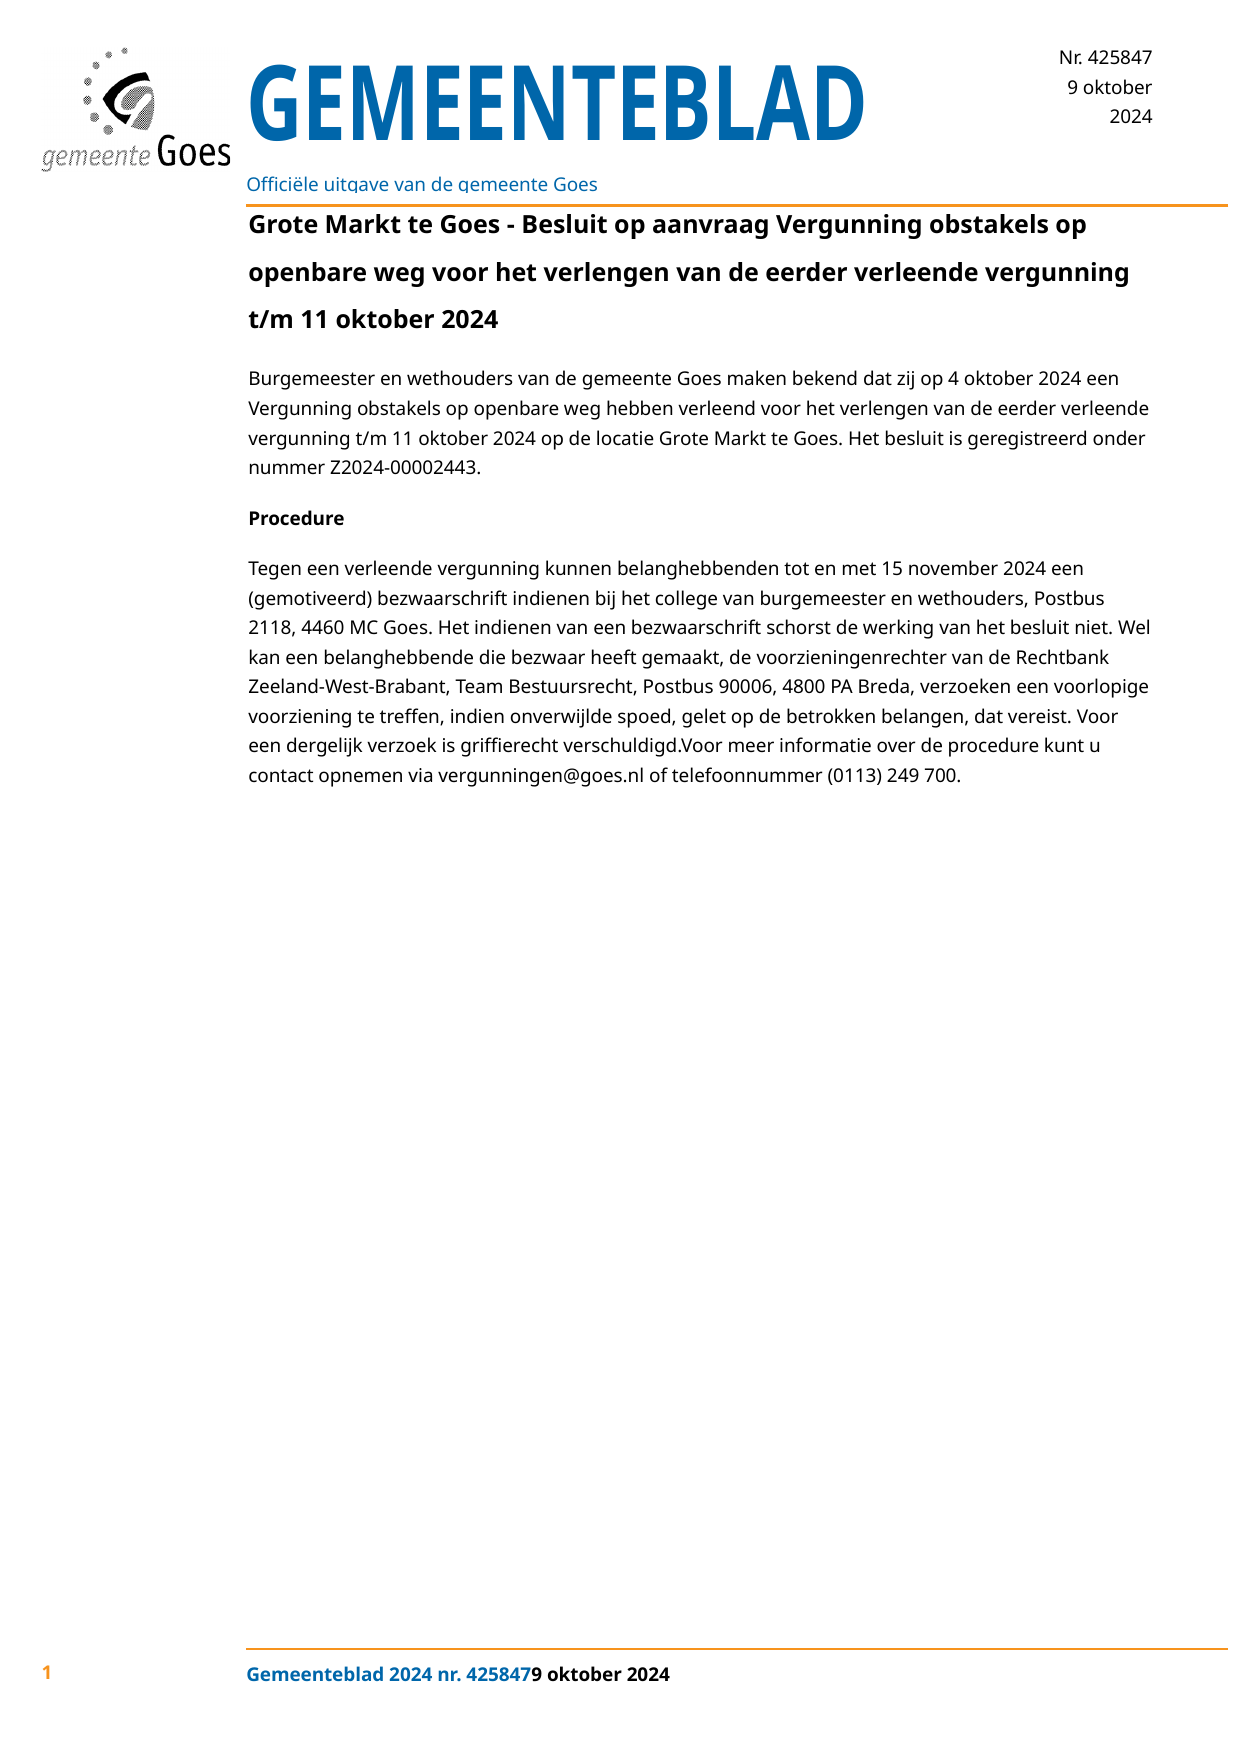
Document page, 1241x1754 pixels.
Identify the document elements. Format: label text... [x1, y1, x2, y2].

picture [41, 47, 231, 172]
text Tegen een verleende vergunning kunnen belanghebbenden tot en met 15 november 2024 een (gemotiveerd) bezwaarschrift indienen bij het college van burgemeester en wethouders, Postbus 2118, 4460 MC Goes. Het indienen van een bezwaarschrift schorst de werking van het besluit niet. Wel kan een belanghebbende die bezwaar heeft gemaakt, de voorzieningenrechter van de Rechtbank Zeeland-West-Brabant, Team Bestuursrecht, Postbus 90006, 4800 PA Breda, verzoeken een voorlopige voorziening te treffen, indien onverwijlde spoed, gelet op de betrokken belangen, dat vereist. Voor een dergelijk verzoek is griffierecht verschuldigd.Voor meer informatie over de procedure kunt u contact opnemen via vergunningen@goes.nl of telefoonnummer (0113) 249 700. [248, 555, 1152, 788]
text Burgemeester en wethouders van de gemeente Goes maken bekend dat zij op 4 oktober 2024 een Vergunning obstakels op openbare weg hebben verleend voor het verlengen van de eerder verleende vergunning t/m 11 oktober 2024 op de locatie Grote Markt te Goes. Het besluit is geregistreerd onder nummer Z2024-00002443. [248, 366, 1152, 480]
text Procedure [248, 505, 1152, 530]
text Grote Markt te Goes - Besluit op aanvraag Vergunning obstakels op openbare weg voor het verlengen van de eerder verleende vergunning t/m 11 oktober 2024 [248, 207, 1152, 336]
